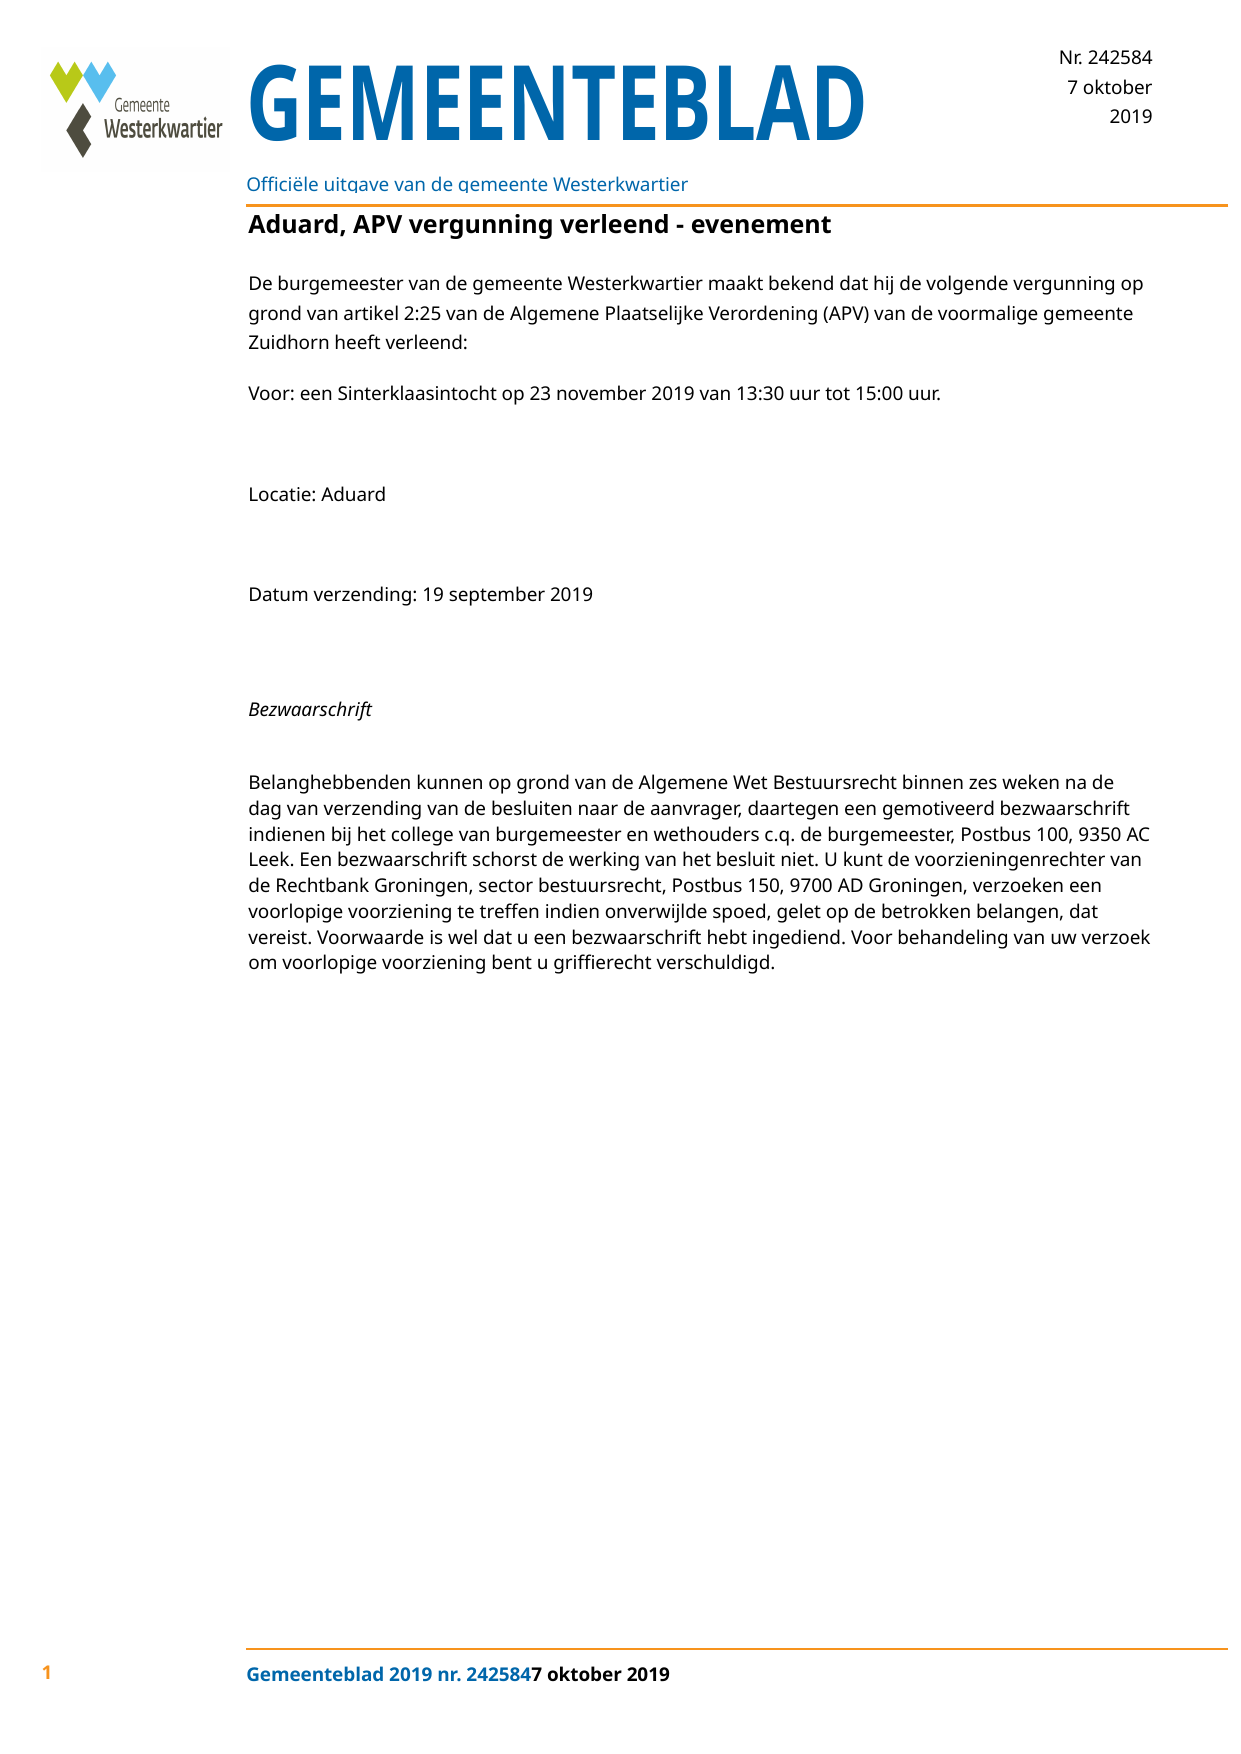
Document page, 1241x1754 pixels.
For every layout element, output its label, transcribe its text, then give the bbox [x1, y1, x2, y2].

text Bezwaarschrift [248, 696, 1152, 722]
text Belanghebbenden kunnen op grond van de Algemene Wet Bestuursrecht binnen zes weken na de dag van verzending van de besluiten naar de aanvrager, daartegen een gemotiveerd bezwaarschrift indienen bij het college van burgemeester en wethouders c.q. de burgemeester, Postbus 100, 9350 AC Leek. Een bezwaarschrift schorst de werking van het besluit niet. U kunt de voorzieningenrechter van de Rechtbank Groningen, sector bestuursrecht, Postbus 150, 9700 AD Groningen, verzoeken een voorlopige voorziening te treffen indien onverwijlde spoed, gelet op de betrokken belangen, dat vereist. Voorwaarde is wel dat u een bezwaarschrift hebt ingediend. Voor behandeling van uw verzoek om voorlopige voorziening bent u griffierecht verschuldigd. [248, 769, 1152, 975]
picture [41, 47, 231, 172]
text Aduard, APV vergunning verleend - evenement [248, 207, 1152, 241]
text Datum verzending: 19 september 2019 [248, 582, 1152, 607]
text Locatie: Aduard [248, 481, 1152, 506]
text Voor: een Sinterklaasintocht op 23 november 2019 van 13:30 uur tot 15:00 uur. [248, 380, 1152, 406]
text De burgemeester van de gemeente Westerkwartier maakt bekend dat hij de volgende vergunning op grond van artikel 2:25 van de Algemene Plaatselijke Verordening (APV) van de voormalige gemeente Zuidhorn heeft verleend: [248, 270, 1152, 355]
